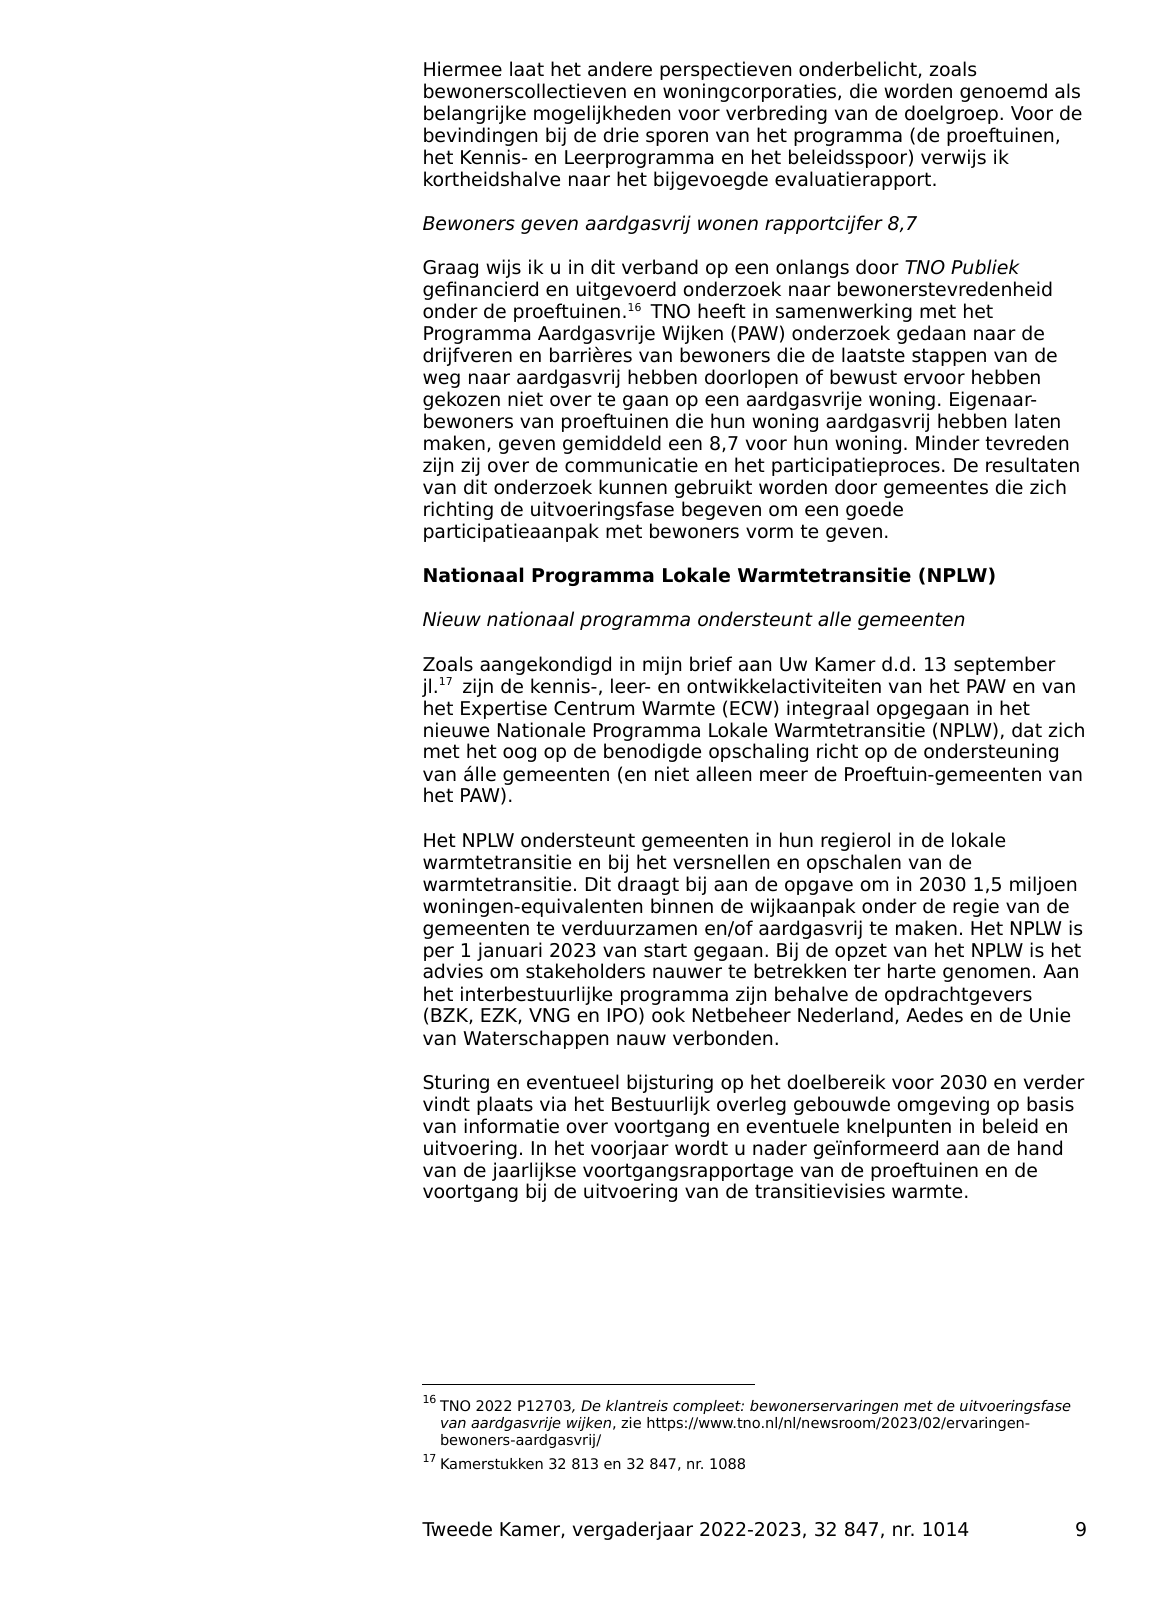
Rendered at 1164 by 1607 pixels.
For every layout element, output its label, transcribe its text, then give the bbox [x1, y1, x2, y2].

subtitle Nationaal Programma Lokale Warmtetransitie (NPLW) [422, 565, 1087, 587]
text Zoals aangekondigd in mijn brief aan Uw Kamer d.d. 13 september jl. zijn de kennis-, leer- en ontwikkelactiviteiten van het PAW en van het Expertise Centrum Warmte (ECW) integraal opgegaan in het nieuwe Nationale Programma Lokale Warmtetransitie (NPLW), dat zich met het oog op de benodigde opschaling richt op de ondersteuning van álle gemeenten (en niet alleen meer de Proeftuin-gemeenten van het PAW). [422, 653, 1087, 807]
text Sturing en eventueel bijsturing op het doelbereik voor 2030 en verder vindt plaats via het Bestuurlijk overleg gebouwde omgeving op basis van informatie over voortgang en eventuele knelpunten in beleid en uitvoering. In het voorjaar wordt u nader geïnformeerd aan de hand van de jaarlijkse voortgangsrapportage van de proeftuinen en de voortgang bij de uitvoering van de transitievisies warmte. [422, 1072, 1087, 1203]
text Het NPLW ondersteunt gemeenten in hun regierol in de lokale warmtetransitie en bij het versnellen en opschalen van de warmtetransitie. Dit draagt bij aan de opgave om in 2030 1,5 miljoen woningen-equivalenten binnen de wijkaanpak onder de regie van de gemeenten te verduurzamen en/of aardgasvrij te maken. Het NPLW is per 1 januari 2023 van start gegaan. Bij de opzet van het NPLW is het advies om stakeholders nauwer te betrekken ter harte genomen. Aan het interbestuurlijke programma zijn behalve de opdrachtgevers (BZK, EZK, VNG en IPO) ook Netbeheer Nederland, Aedes en de Unie van Waterschappen nauw verbonden. [422, 829, 1087, 1049]
subtitle Nieuw nationaal programma ondersteunt alle gemeenten [422, 609, 1087, 631]
text Hiermee laat het andere perspectieven onderbelicht, zoals bewonerscollectieven en woningcorporaties, die worden genoemd als belangrijke mogelijkheden voor verbreding van de doelgroep. Voor de bevindingen bij de drie sporen van het programma (de proeftuinen, het Kennis- en Leerprogramma en het beleidsspoor) verwijs ik kortheidshalve naar het bijgevoegde evaluatierapport. [422, 59, 1087, 191]
text TNO 2022 P12703, De klantreis compleet: bewonerservaringen met de uitvoeringsfase van aardgasvrije wijken, zie https://www.tno.nl/nl/newsroom/2023/02/ervaringen-bewoners-aardgasvrij/ [422, 1393, 1087, 1449]
text Graag wijs ik u in dit verband op een onlangs door TNO Publiek gefinancierd en uitgevoerd onderzoek naar bewonerstevredenheid onder de proeftuinen. TNO heeft in samenwerking met het Programma Aardgasvrije Wijken (PAW) onderzoek gedaan naar de drijfveren en barrières van bewoners die de laatste stappen van de weg naar aardgasvrij hebben doorlopen of bewust ervoor hebben gekozen niet over te gaan op een aardgasvrije woning. Eigenaar-bewoners van proeftuinen die hun woning aardgasvrij hebben laten maken, geven gemiddeld een 8,7 voor hun woning. Minder tevreden zijn zij over de communicatie en het participatieproces. De resultaten van dit onderzoek kunnen gebruikt worden door gemeentes die zich richting de uitvoeringsfase begeven om een goede participatieaanpak met bewoners vorm te geven. [422, 257, 1087, 543]
text Kamerstukken 32 813 en 32 847, nr. 1088 [422, 1452, 1087, 1474]
subtitle Bewoners geven aardgasvrij wonen rapportcijfer 8,7 [422, 213, 1087, 235]
